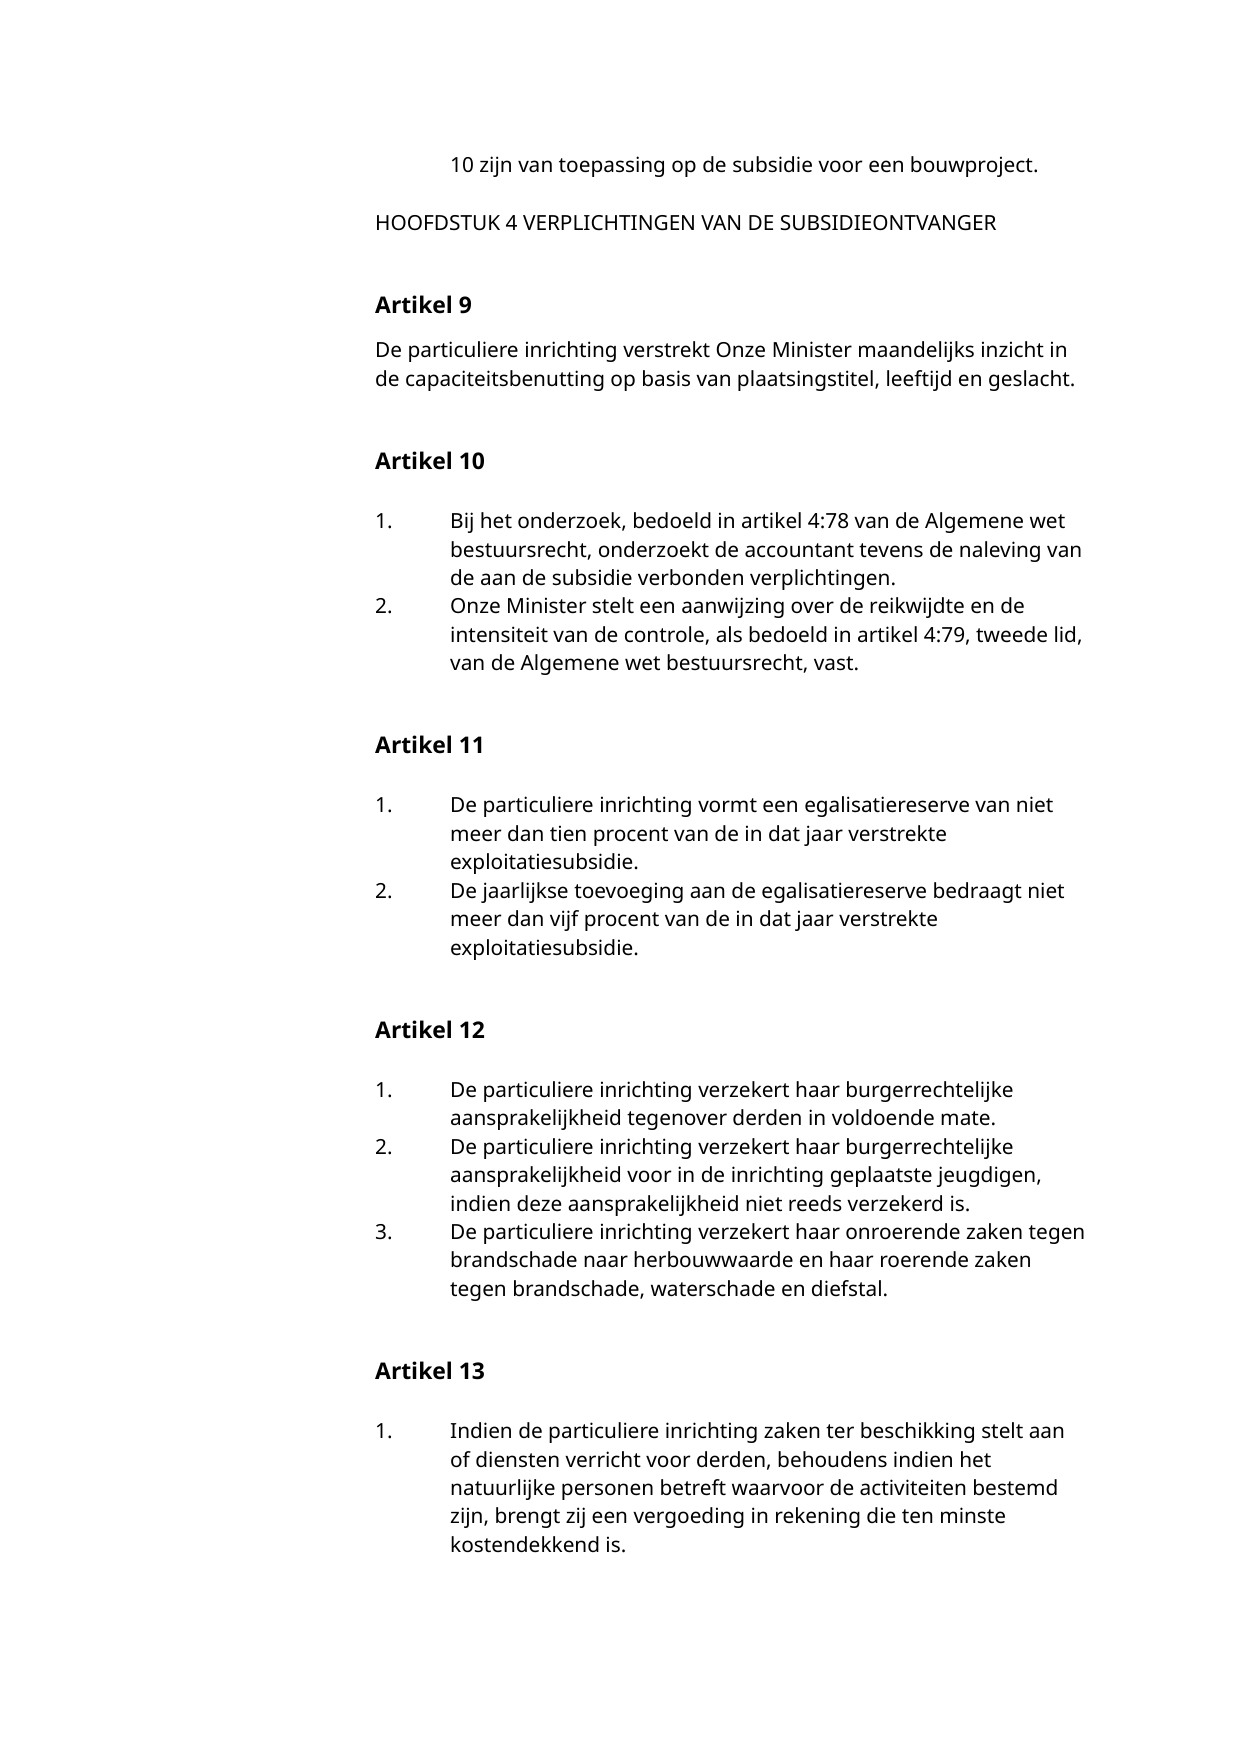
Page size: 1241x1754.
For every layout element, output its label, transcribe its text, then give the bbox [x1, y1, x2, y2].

list 10 zijn van toepassing op de subsidie voor een bouwproject. [375, 150, 1090, 178]
subtitle HOOFDSTUK 4 VERPLICHTINGEN VAN DE SUBSIDIEONTVANGER [375, 208, 1090, 237]
text De particuliere inrichting verstrekt Onze Minister maandelijks inzicht in de capaciteitsbenutting op basis van plaatsingstitel, leeftijd en geslacht. [375, 336, 1090, 392]
list Indien de particuliere inrichting zaken ter beschikking stelt aan of diensten verricht voor derden, behoudens indien het natuurlijke personen betreft waarvoor de activiteiten bestemd zijn, brengt zij een vergoeding in rekening die ten minste kostendekkend is. [375, 1416, 1090, 1558]
subtitle Artikel 12 [375, 1014, 1090, 1045]
subtitle Artikel 13 [375, 1355, 1090, 1386]
list De particuliere inrichting vormt een egalisatiereserve van niet meer dan tien procent van de in dat jaar verstrekte exploitatiesubsidie. [375, 791, 1090, 876]
subtitle Artikel 10 [375, 445, 1090, 476]
list De jaarlijkse toevoeging aan de egalisatiereserve bedraagt niet meer dan vijf procent van de in dat jaar verstrekte exploitatiesubsidie. [375, 876, 1090, 961]
list De particuliere inrichting verzekert haar onroerende zaken tegen brandschade naar herbouwwaarde en haar roerende zaken tegen brandschade, waterschade en diefstal. [375, 1217, 1090, 1302]
list De particuliere inrichting verzekert haar burgerrechtelijke aansprakelijkheid tegenover derden in voldoende mate. [375, 1075, 1090, 1132]
list De particuliere inrichting verzekert haar burgerrechtelijke aansprakelijkheid voor in de inrichting geplaatste jeugdigen, indien deze aansprakelijkheid niet reeds verzekerd is. [375, 1132, 1090, 1217]
subtitle Artikel 9 [375, 289, 1090, 321]
list Bij het onderzoek, bedoeld in artikel 4:78 van de Algemene wet bestuursrecht, onderzoekt de accountant tevens de naleving van de aan de subsidie verbonden verplichtingen. [375, 506, 1090, 592]
list Onze Minister stelt een aanwijzing over de reikwijdte en de intensiteit van de controle, als bedoeld in artikel 4:79, tweede lid, van de Algemene wet bestuursrecht, vast. [375, 592, 1090, 677]
subtitle Artikel 11 [375, 729, 1090, 761]
